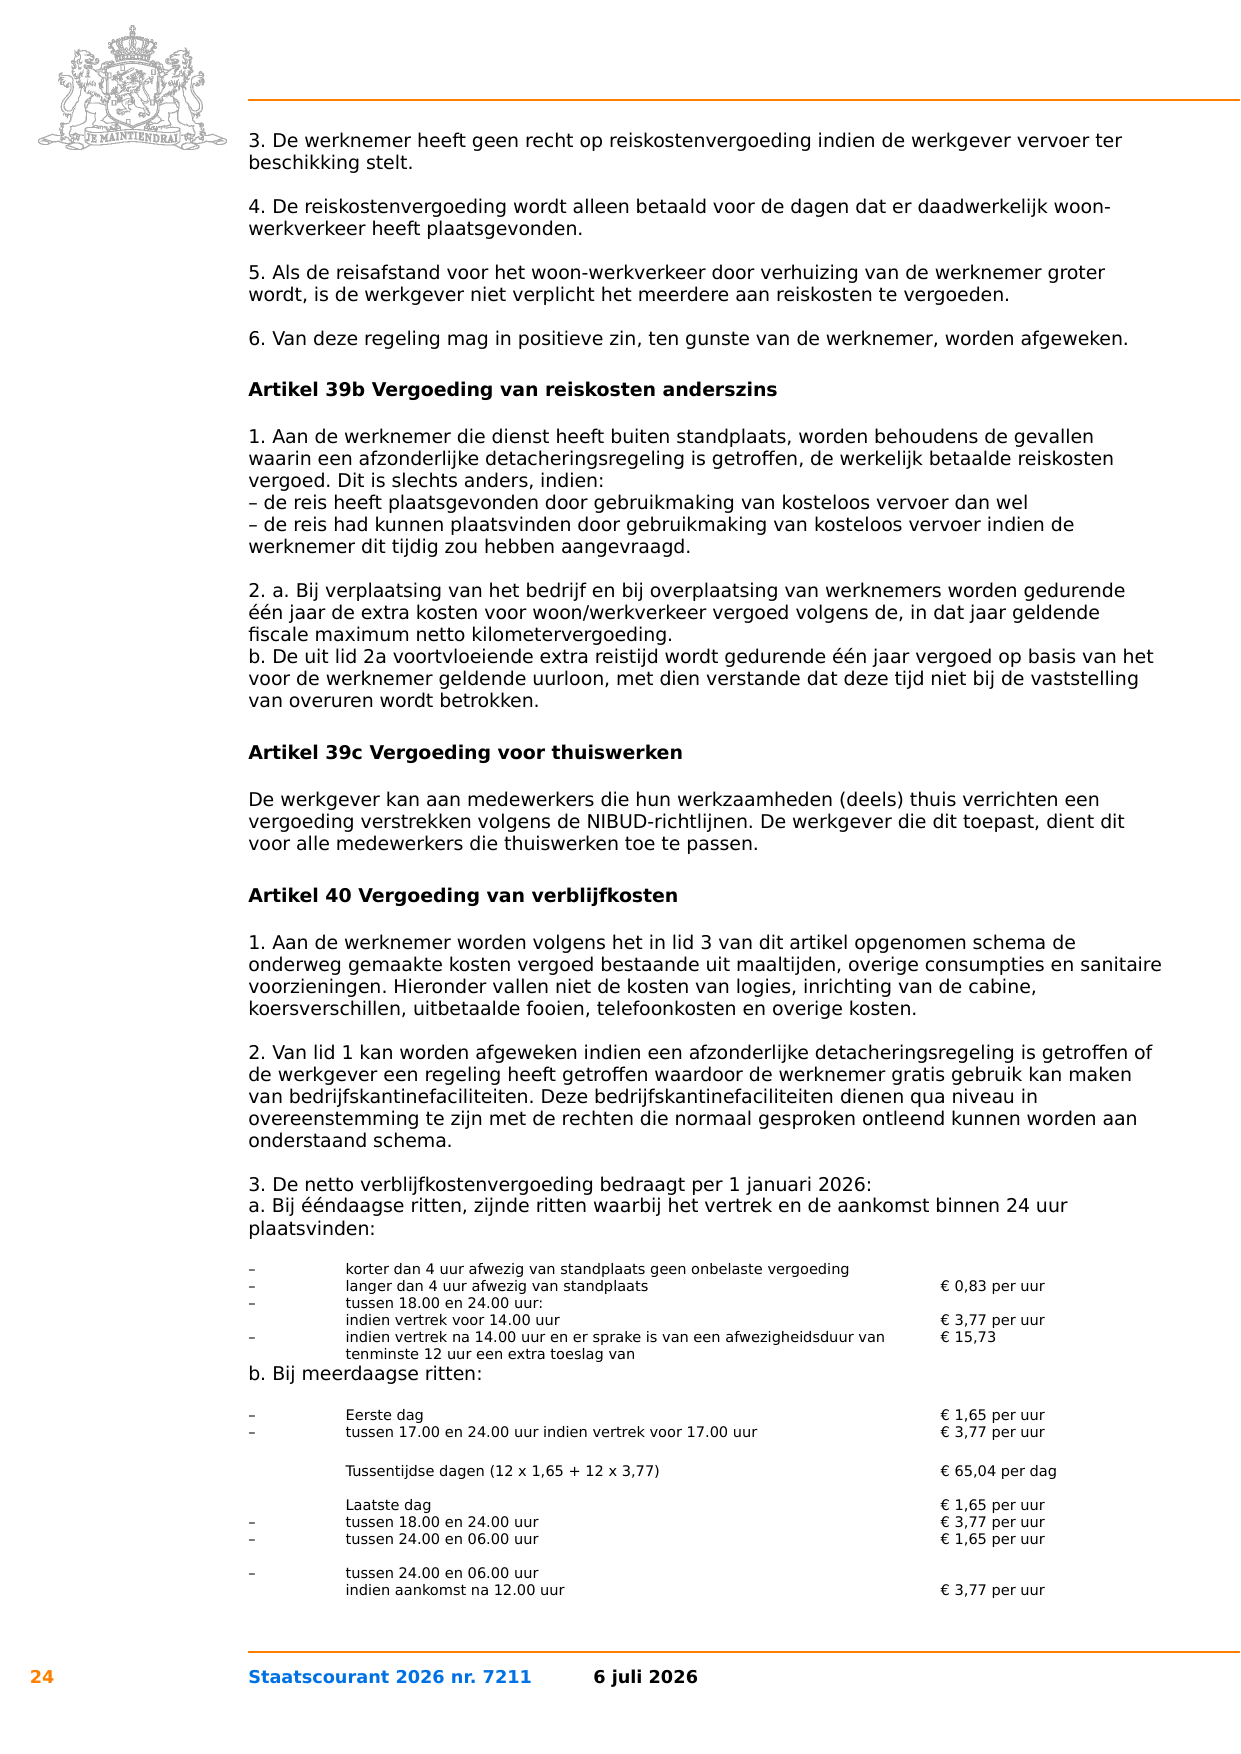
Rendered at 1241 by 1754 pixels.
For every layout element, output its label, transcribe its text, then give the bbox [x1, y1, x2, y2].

text – de reis had kunnen plaatsvinden door gebruikmaking van kosteloos vervoer indien de werknemer dit tijdig zou hebben aangevraagd. [248, 514, 1163, 558]
table_cell [248, 1312, 339, 1329]
table_cell indien vertrek voor 14.00 uur [340, 1312, 934, 1329]
table_cell tussen 17.00 en 24.00 uur indien vertrek voor 17.00 uur [340, 1424, 934, 1441]
table_header – [248, 1407, 339, 1424]
table_cell [340, 1480, 934, 1497]
text 1. Aan de werknemer die dienst heeft buiten standplaats, worden behoudens de gevallen waarin een afzonderlijke detacheringsregeling is getroffen, de werkelijk betaalde reiskosten vergoed. Dit is slechts anders, indien: [248, 426, 1163, 492]
text 4. De reiskostenvergoeding wordt alleen betaald voor de dagen dat er daadwerkelijk woon-werkverkeer heeft plaatsgevonden. [248, 196, 1163, 240]
table_cell [248, 1548, 339, 1565]
table_cell – [248, 1565, 339, 1582]
table_header € 65,04 per dag [935, 1463, 1163, 1480]
table_cell € 3,77 per uur [935, 1582, 1163, 1599]
table_cell tussen 24.00 en 06.00 uur [340, 1565, 934, 1582]
table_header € 1,65 per uur [935, 1407, 1163, 1424]
table_header – [248, 1261, 339, 1278]
table_cell € 1,65 per uur [935, 1497, 1163, 1514]
table_header [935, 1261, 1163, 1278]
table_cell € 15,73 [935, 1329, 1163, 1363]
table_cell € 0,83 per uur [935, 1278, 1163, 1295]
table_cell [935, 1295, 1163, 1312]
table_cell tussen 18.00 en 24.00 uur [340, 1514, 934, 1531]
table_cell € 3,77 per uur [935, 1424, 1163, 1441]
table_cell langer dan 4 uur afwezig van standplaats [340, 1278, 934, 1295]
table_cell Laatste dag [340, 1497, 934, 1514]
text De werkgever kan aan medewerkers die hun werkzaamheden (deels) thuis verrichten een vergoeding verstrekken volgens de NIBUD-richtlijnen. De werkgever die dit toepast, dient dit voor alle medewerkers die thuiswerken toe te passen. [248, 789, 1163, 855]
table_header [248, 1463, 339, 1480]
table_cell [248, 1480, 339, 1497]
text 5. Als de reisafstand voor het woon-werkverkeer door verhuizing van de werknemer groter wordt, is de werkgever niet verplicht het meerdere aan reiskosten te vergoeden. [248, 262, 1163, 306]
table_cell – [248, 1295, 339, 1312]
table_header Eerste dag [340, 1407, 934, 1424]
text a. Bij ééndaagse ritten, zijnde ritten waarbij het vertrek en de aankomst binnen 24 uur plaatsvinden: [248, 1195, 1163, 1239]
table_cell [935, 1480, 1163, 1497]
table_header korter dan 4 uur afwezig van standplaats geen onbelaste vergoeding [340, 1261, 934, 1278]
table_header Tussentijdse dagen (12 x 1,65 + 12 x 3,77) [340, 1463, 934, 1480]
text 2. a. Bij verplaatsing van het bedrijf en bij overplaatsing van werknemers worden gedurende één jaar de extra kosten voor woon/werkverkeer vergoed volgens de, in dat jaar geldende fiscale maximum netto kilometervergoeding. [248, 580, 1163, 646]
table_cell – [248, 1278, 339, 1295]
subtitle Artikel 40 Vergoeding van verblijfkosten [248, 885, 1163, 907]
text 1. Aan de werknemer worden volgens het in lid 3 van dit artikel opgenomen schema de onderweg gemaakte kosten vergoed bestaande uit maaltijden, overige consumpties en sanitaire voorzieningen. Hieronder vallen niet de kosten van logies, inrichting van de cabine, koersverschillen, uitbetaalde fooien, telefoonkosten en overige kosten. [248, 932, 1163, 1020]
table_cell € 1,65 per uur [935, 1531, 1163, 1548]
table_cell € 3,77 per uur [935, 1514, 1163, 1531]
table_cell [935, 1565, 1163, 1582]
table_cell tussen 18.00 en 24.00 uur: [340, 1295, 934, 1312]
text b. De uit lid 2a voortvloeiende extra reistijd wordt gedurende één jaar vergoed op basis van het voor de werknemer geldende uurloon, met dien verstande dat deze tijd niet bij de vaststelling van overuren wordt betrokken. [248, 646, 1163, 712]
table_cell [935, 1548, 1163, 1565]
table_cell – [248, 1424, 339, 1441]
table_cell – [248, 1514, 339, 1531]
subtitle Artikel 39b Vergoeding van reiskosten anderszins [248, 379, 1163, 401]
table_cell indien vertrek na 14.00 uur en er sprake is van een afwezigheidsduur van tenminste 12 uur een extra toeslag van [340, 1329, 934, 1363]
table_cell – [248, 1329, 339, 1363]
text b. Bij meerdaagse ritten: [248, 1363, 1163, 1385]
table_cell € 3,77 per uur [935, 1312, 1163, 1329]
text – de reis heeft plaatsgevonden door gebruikmaking van kosteloos vervoer dan wel [248, 492, 1163, 514]
text 3. De werknemer heeft geen recht op reiskostenvergoeding indien de werkgever vervoer ter beschikking stelt. [248, 130, 1163, 174]
text 3. De netto verblijfkostenvergoeding bedraagt per 1 januari 2026: [248, 1173, 1163, 1195]
table_cell – [248, 1531, 339, 1548]
table_cell [248, 1497, 339, 1514]
text 2. Van lid 1 kan worden afgeweken indien een afzonderlijke detacheringsregeling is getroffen of de werkgever een regeling heeft getroffen waardoor de werknemer gratis gebruik kan maken van bedrijfskantinefaciliteiten. Deze bedrijfskantinefaciliteiten dienen qua niveau in overeenstemming te zijn met de rechten die normaal gesproken ontleend kunnen worden aan onderstaand schema. [248, 1042, 1163, 1152]
text 6. Van deze regeling mag in positieve zin, ten gunste van de werknemer, worden afgeweken. [248, 327, 1163, 349]
subtitle Artikel 39c Vergoeding voor thuiswerken [248, 742, 1163, 764]
picture [38, 25, 227, 150]
table_cell indien aankomst na 12.00 uur [340, 1582, 934, 1599]
table_cell [248, 1582, 339, 1599]
table_cell [340, 1548, 934, 1565]
table_cell tussen 24.00 en 06.00 uur [340, 1531, 934, 1548]
